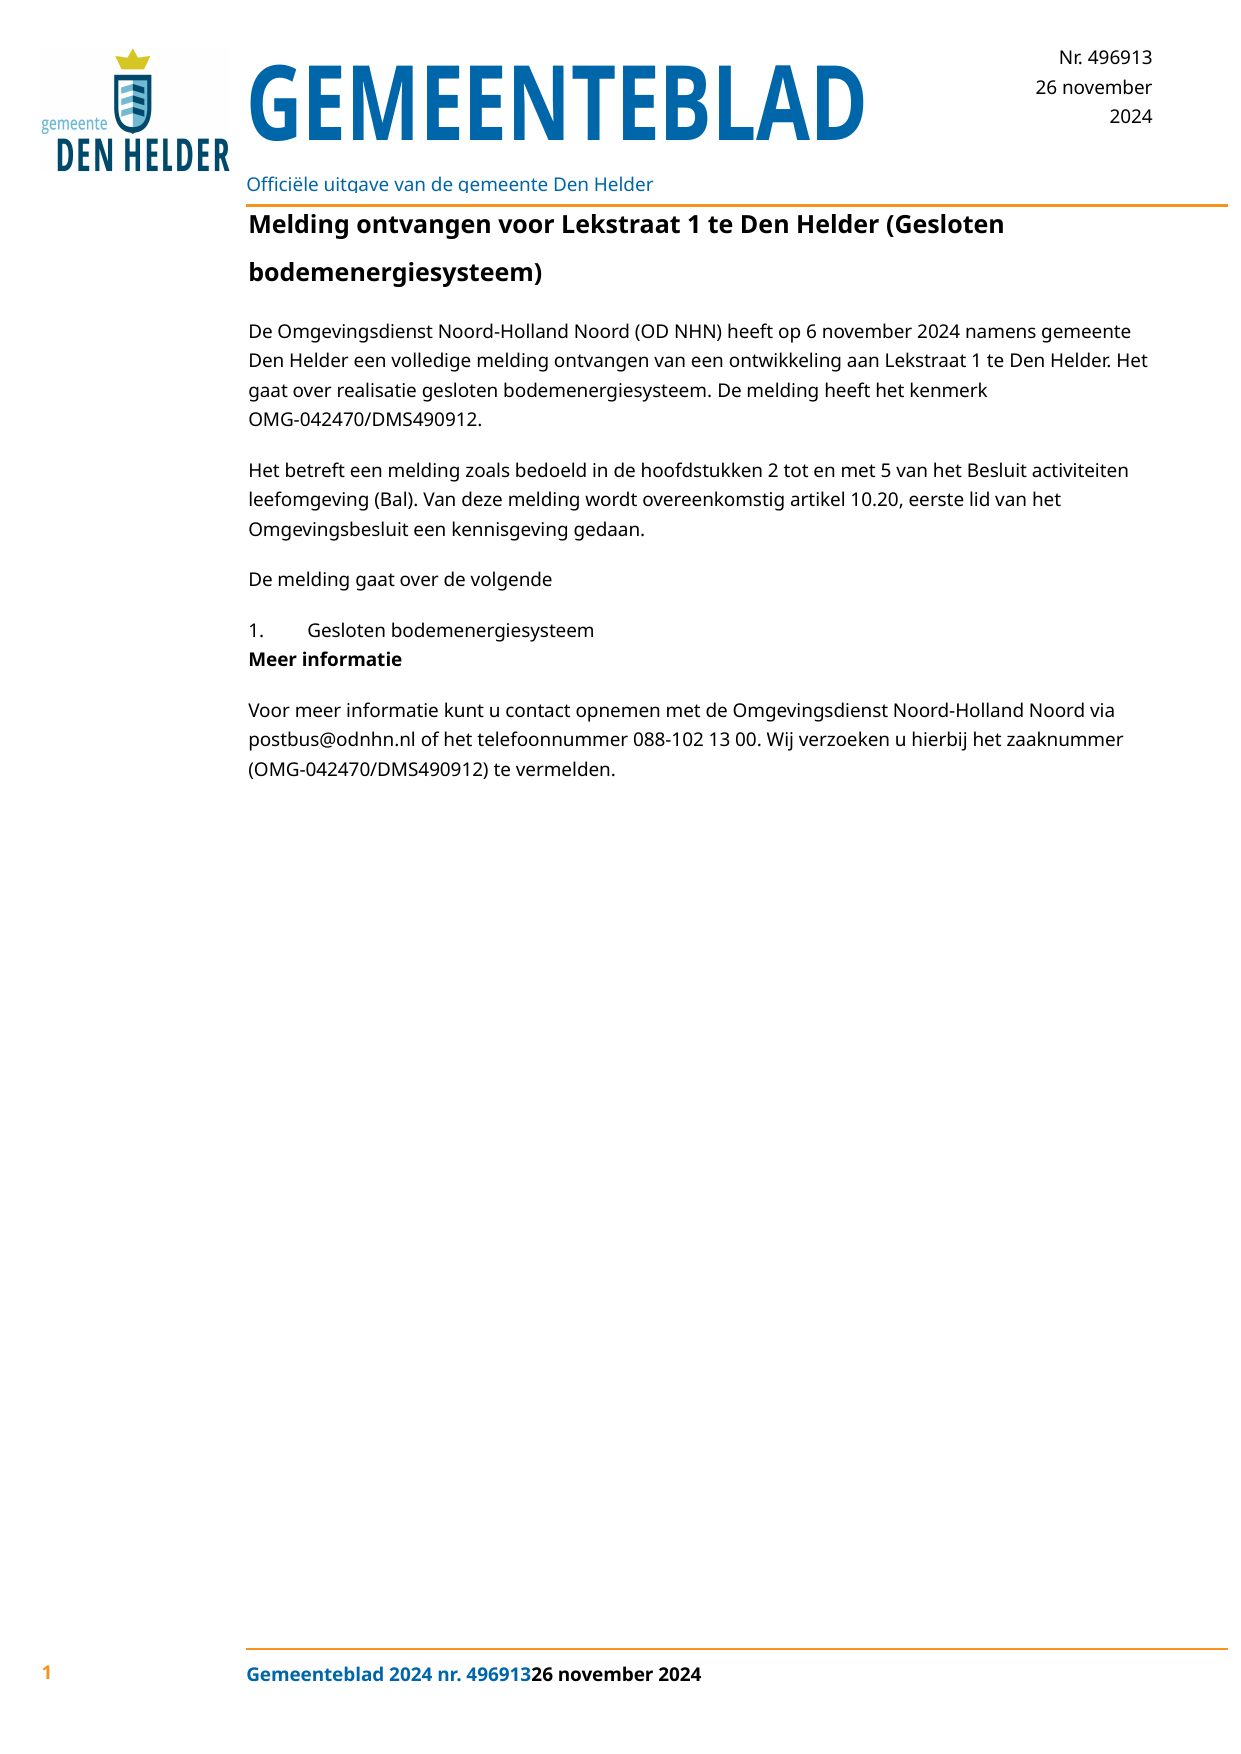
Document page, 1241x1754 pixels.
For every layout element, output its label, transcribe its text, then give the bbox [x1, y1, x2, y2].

text Voor meer informatie kunt u contact opnemen met de Omgevingsdienst Noord-Holland Noord via postbus@odnhn.nl of het telefoonnummer 088-102 13 00. Wij verzoeken u hierbij het zaaknummer (OMG-042470/DMS490912) te vermelden. [248, 697, 1152, 782]
text De melding gaat over de volgende [248, 567, 1152, 592]
picture [63, 144, 68, 165]
picture [130, 157, 135, 172]
text Melding ontvangen voor Lekstraat 1 te Den Helder (Gesloten bodemenergiesysteem) [248, 207, 1152, 288]
picture [41, 47, 231, 172]
text Meer informatie [248, 647, 1152, 672]
text Het betreft een melding zoals bedoeld in de hoofdstukken 2 tot en met 5 van het Besluit activiteiten leefomgeving (Bal). Van deze melding wordt overeenkomstig artikel 10.20, eerste lid van het Omgevingsbesluit een kennisgeving gedaan. [248, 457, 1152, 542]
text De Omgevingsdienst Noord-Holland Noord (OD NHN) heeft op 6 november 2024 namens gemeente Den Helder een volledige melding ontvangen van een ontwikkeling aan Lekstraat 1 te Den Helder. Het gaat over realisatie gesloten bodemenergiesysteem. De melding heeft het kenmerk OMG-042470/DMS490912. [248, 318, 1152, 432]
picture [182, 144, 187, 165]
picture [220, 160, 224, 172]
picture [100, 154, 106, 172]
list Gesloten bodemenergiesysteem [248, 617, 1152, 643]
